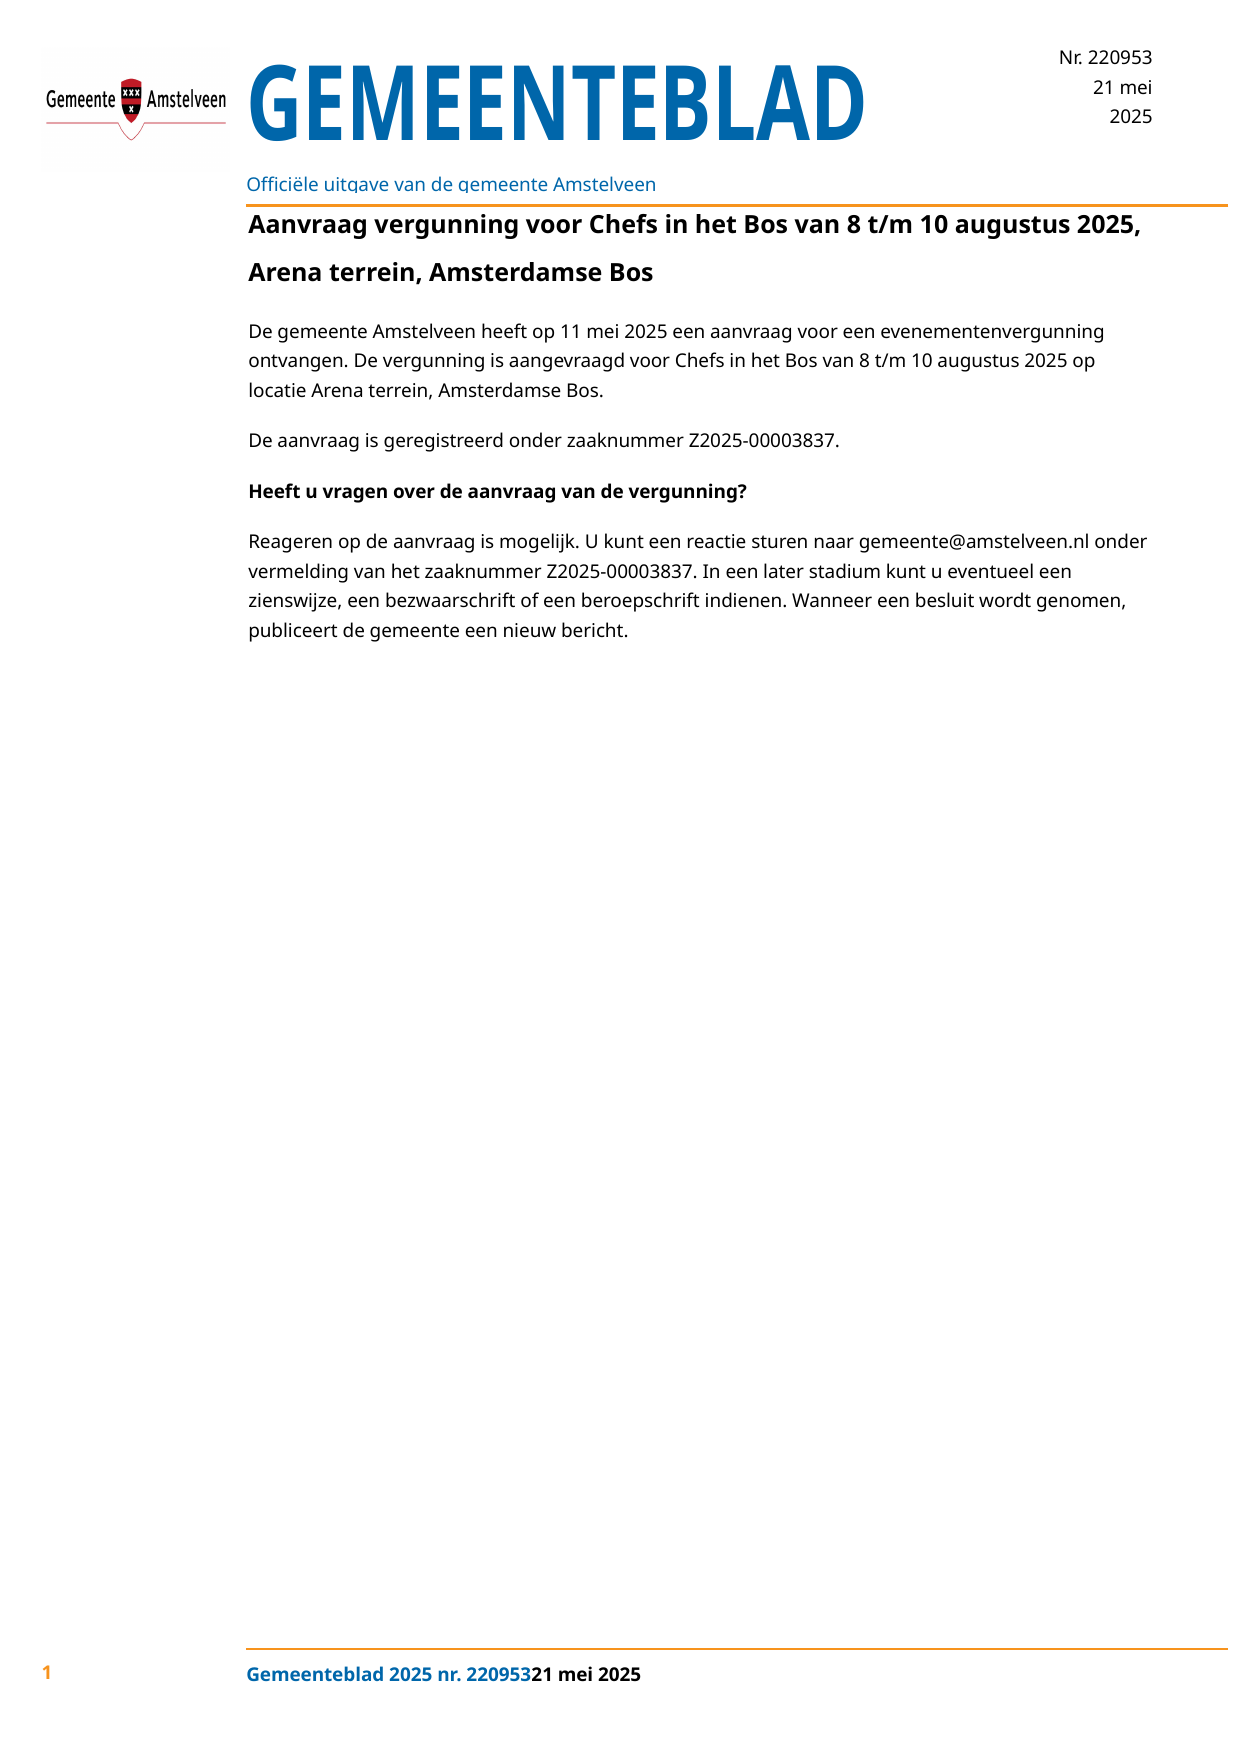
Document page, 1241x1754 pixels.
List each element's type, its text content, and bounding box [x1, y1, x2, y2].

text De aanvraag is geregistreerd onder zaaknummer Z2025-00003837. [248, 427, 1152, 453]
picture [41, 47, 231, 172]
text De gemeente Amstelveen heeft op 11 mei 2025 een aanvraag voor een evenementenvergunning ontvangen. De vergunning is aangevraagd voor Chefs in het Bos van 8 t/m 10 augustus 2025 op locatie Arena terrein, Amsterdamse Bos. [248, 318, 1152, 403]
text Heeft u vragen over de aanvraag van de vergunning? [248, 478, 1152, 504]
text Reageren op de aanvraag is mogelijk. U kunt een reactie sturen naar gemeente@amstelveen.nl onder vermelding van het zaaknummer Z2025-00003837. In een later stadium kunt u eventueel een zienswijze, een bezwaarschrift of een beroepschrift indienen. Wanneer een besluit wordt genomen, publiceert de gemeente een nieuw bericht. [248, 528, 1152, 643]
text Aanvraag vergunning voor Chefs in het Bos van 8 t/m 10 augustus 2025, Arena terrein, Amsterdamse Bos [248, 207, 1152, 288]
